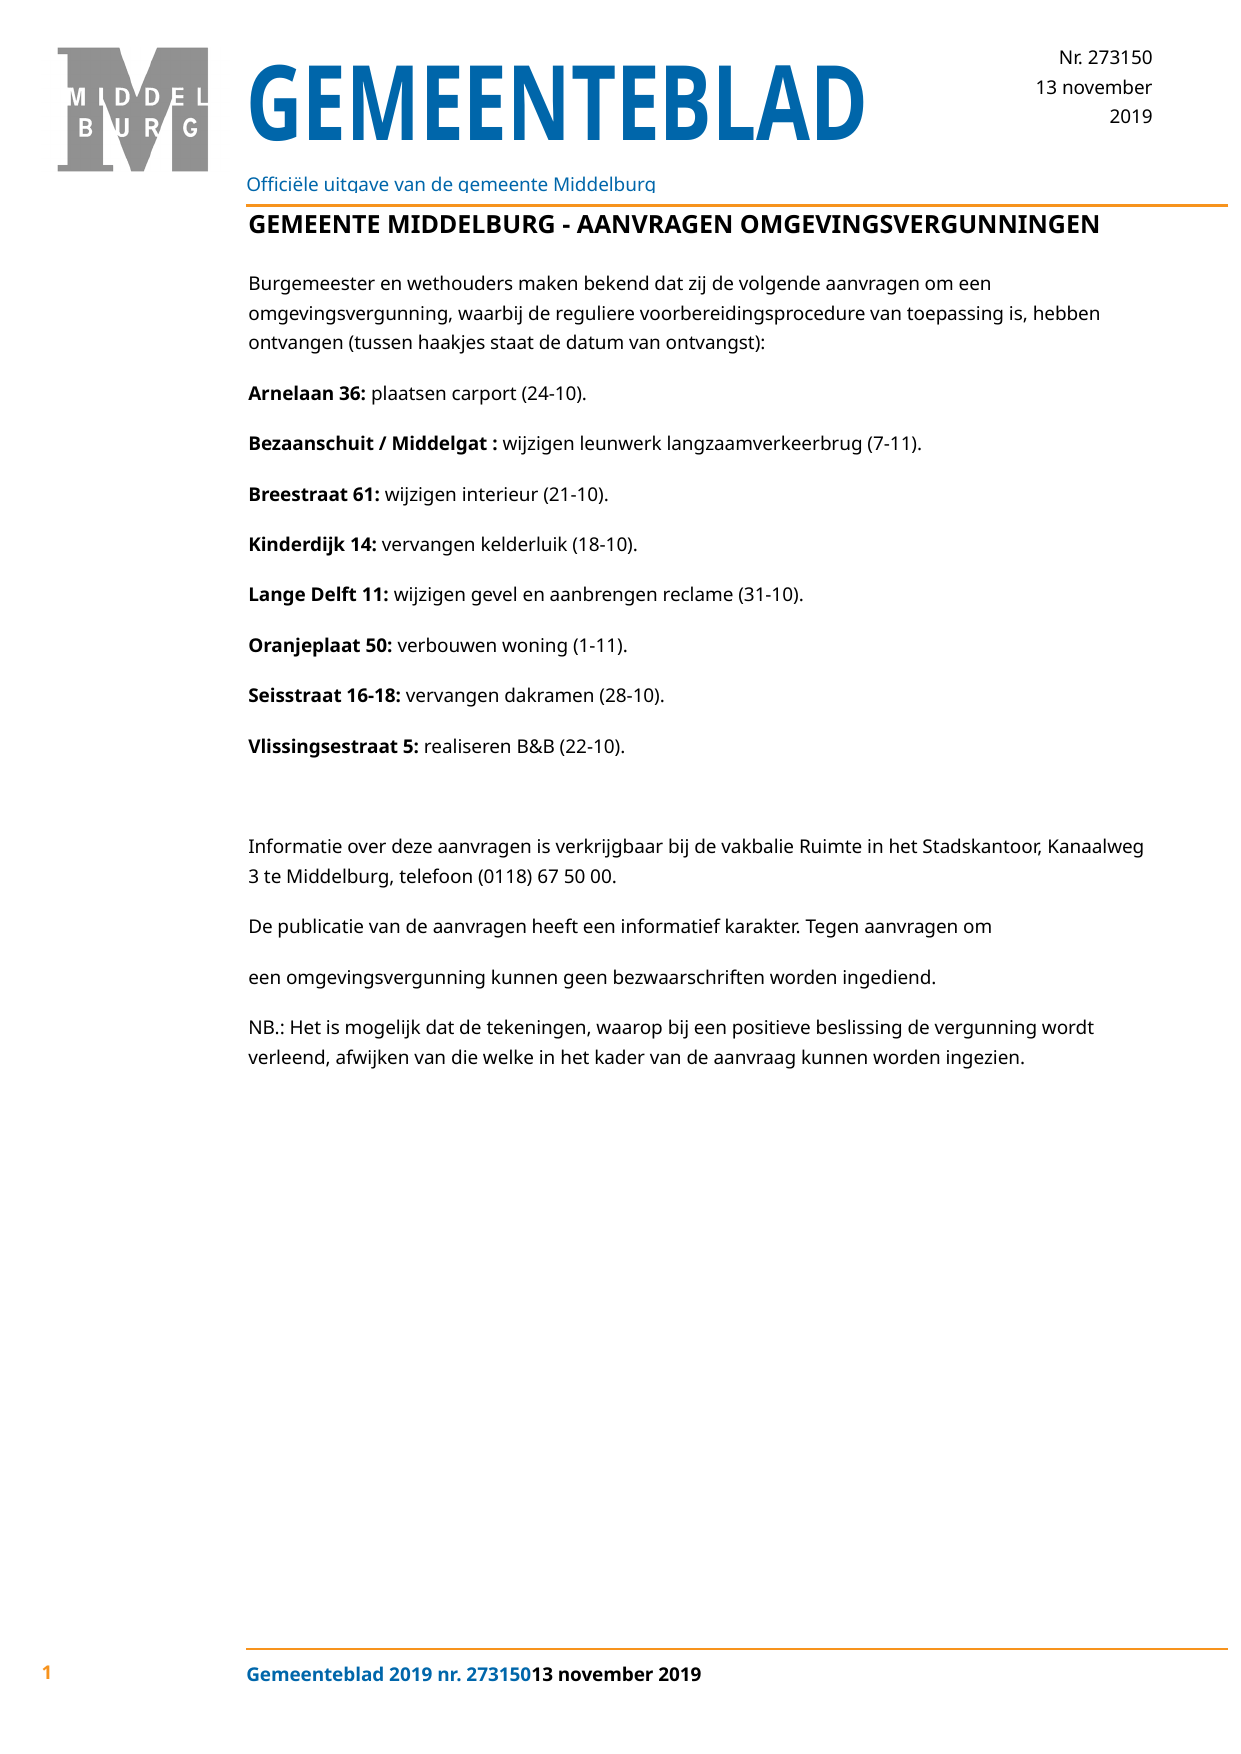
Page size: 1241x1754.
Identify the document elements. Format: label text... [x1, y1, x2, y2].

text Oranjeplaat 50: verbouwen woning (1-11). [248, 632, 1152, 658]
text Burgemeester en wethouders maken bekend dat zij de volgende aanvragen om een omgevingsvergunning, waarbij de reguliere voorbereidingsprocedure van toepassing is, hebben ontvangen (tussen haakjes staat de datum van ontvangst): [248, 270, 1152, 355]
text een omgevingsvergunning kunnen geen bezwaarschriften worden ingediend. [248, 964, 1152, 990]
text Bezaanschuit / Middelgat : wijzigen leunwerk langzaamverkeerbrug (7-11). [248, 430, 1152, 456]
text NB.: Het is mogelijk dat de tekeningen, waarop bij een positieve beslissing de vergunning wordt verleend, afwijken van die welke in het kader van de aanvraag kunnen worden ingezien. [248, 1014, 1152, 1070]
text Seisstraat 16-18: vervangen dakramen (28-10). [248, 682, 1152, 708]
text De publicatie van de aanvragen heeft een informatief karakter. Tegen aanvragen om [248, 914, 1152, 939]
text Kinderdijk 14: vervangen kelderluik (18-10). [248, 531, 1152, 557]
picture [41, 47, 231, 172]
text Informatie over deze aanvragen is verkrijgbaar bij de vakbalie Ruimte in het Stadskantoor, Kanaalweg 3 te Middelburg, telefoon (0118) 67 50 00. [248, 834, 1152, 889]
text Arnelaan 36: plaatsen carport (24-10). [248, 380, 1152, 406]
text Vlissingsestraat 5: realiseren B&B (22-10). [248, 733, 1152, 758]
text Lange Delft 11: wijzigen gevel en aanbrengen reclame (31-10). [248, 582, 1152, 607]
text Breestraat 61: wijzigen interieur (21-10). [248, 481, 1152, 506]
text GEMEENTE MIDDELBURG - AANVRAGEN OMGEVINGSVERGUNNINGEN [248, 207, 1152, 241]
